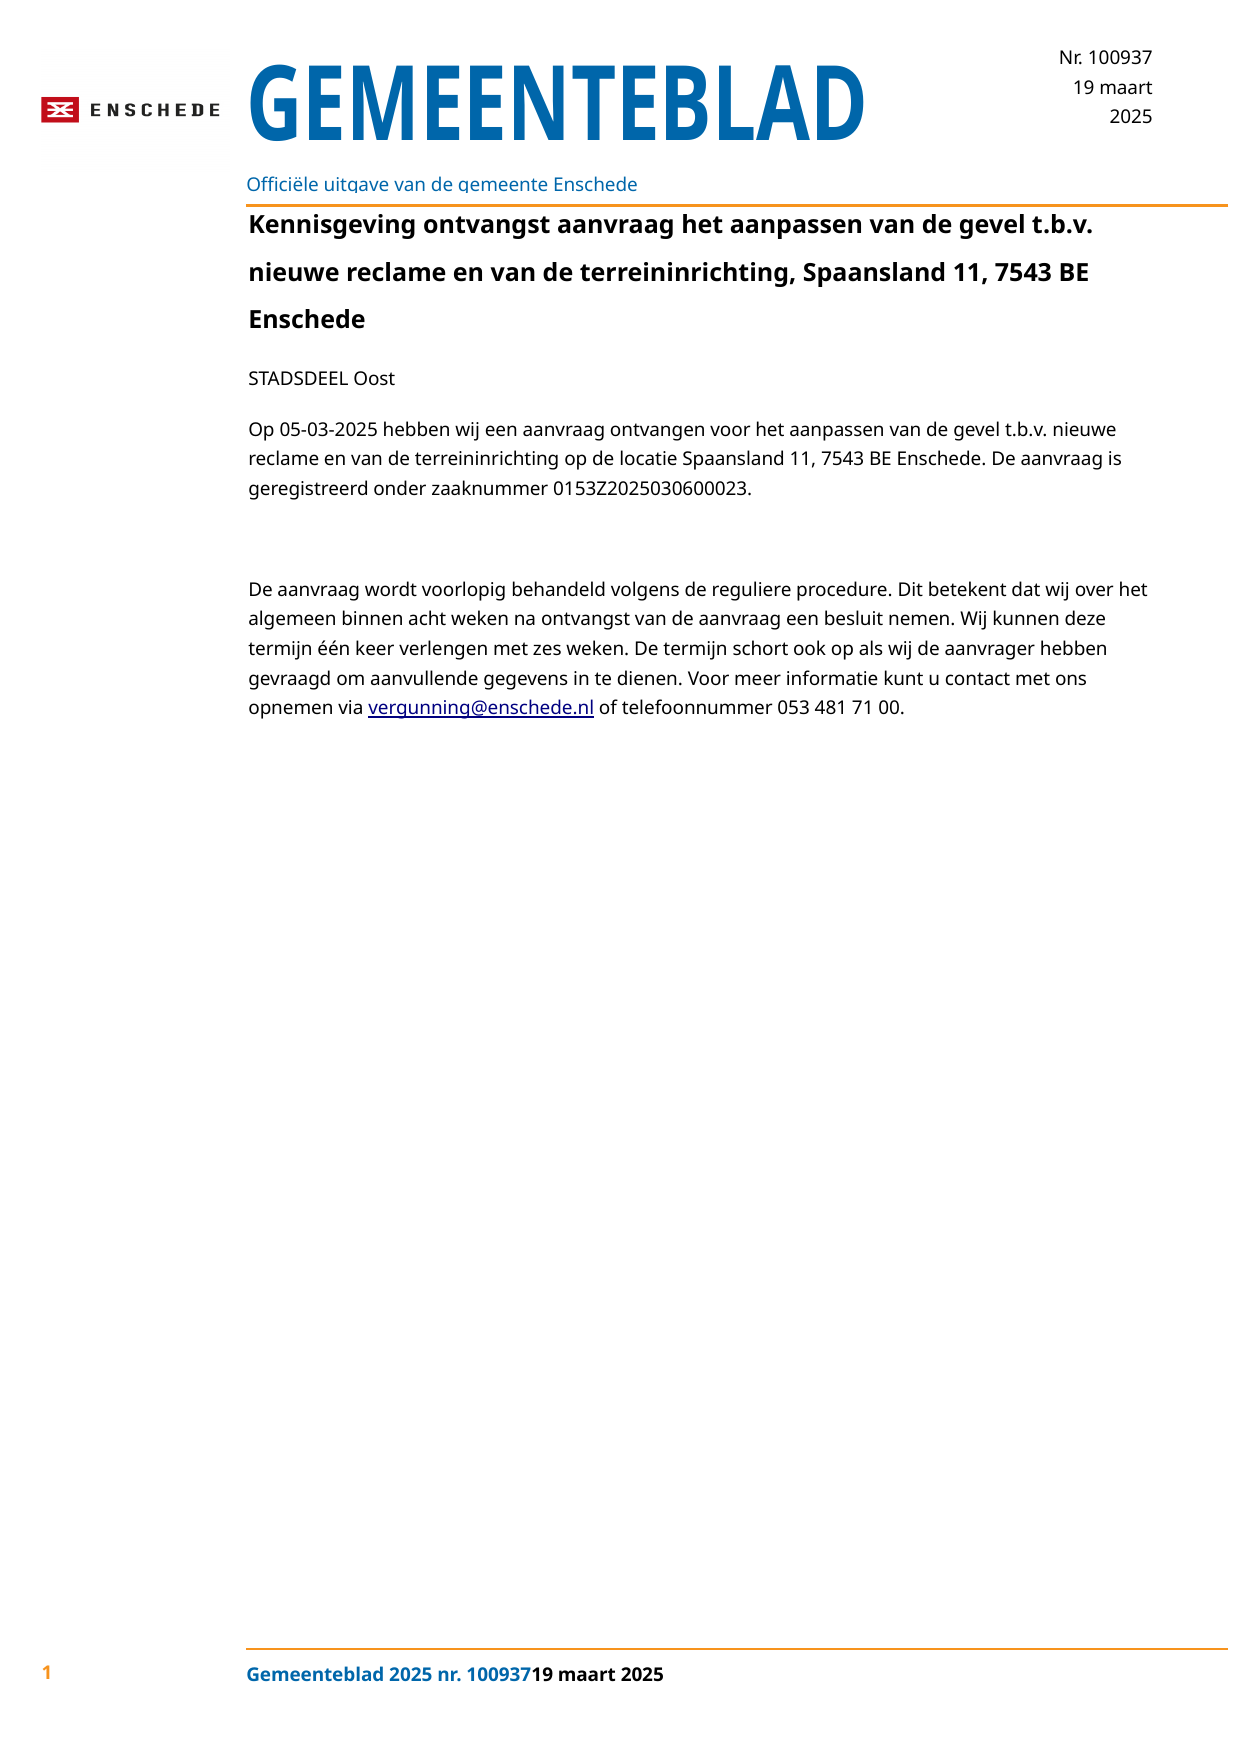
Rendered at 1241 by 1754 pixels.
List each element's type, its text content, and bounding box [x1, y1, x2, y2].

text De aanvraag wordt voorlopig behandeld volgens de reguliere procedure. Dit betekent dat wij over het algemeen binnen acht weken na ontvangst van de aanvraag een besluit nemen. Wij kunnen deze termijn één keer verlengen met zes weken. De termijn schort ook op als wij de aanvrager hebben gevraagd om aanvullende gegevens in te dienen. Voor meer informatie kunt u contact met ons opnemen via vergunning@enschede.nl of telefoonnummer 053 481 71 00. [248, 576, 1152, 720]
text STADSDEEL Oost [248, 366, 1152, 391]
text Kennisgeving ontvangst aanvraag het aanpassen van de gevel t.b.v. nieuwe reclame en van de terreininrichting, Spaansland 11, 7543 BE Enschede [248, 207, 1152, 336]
text Op 05-03-2025 hebben wij een aanvraag ontvangen voor het aanpassen van de gevel t.b.v. nieuwe reclame en van de terreininrichting op de locatie Spaansland 11, 7543 BE Enschede. De aanvraag is geregistreerd onder zaaknummer 0153Z2025030600023. [248, 416, 1152, 501]
picture [41, 47, 231, 172]
